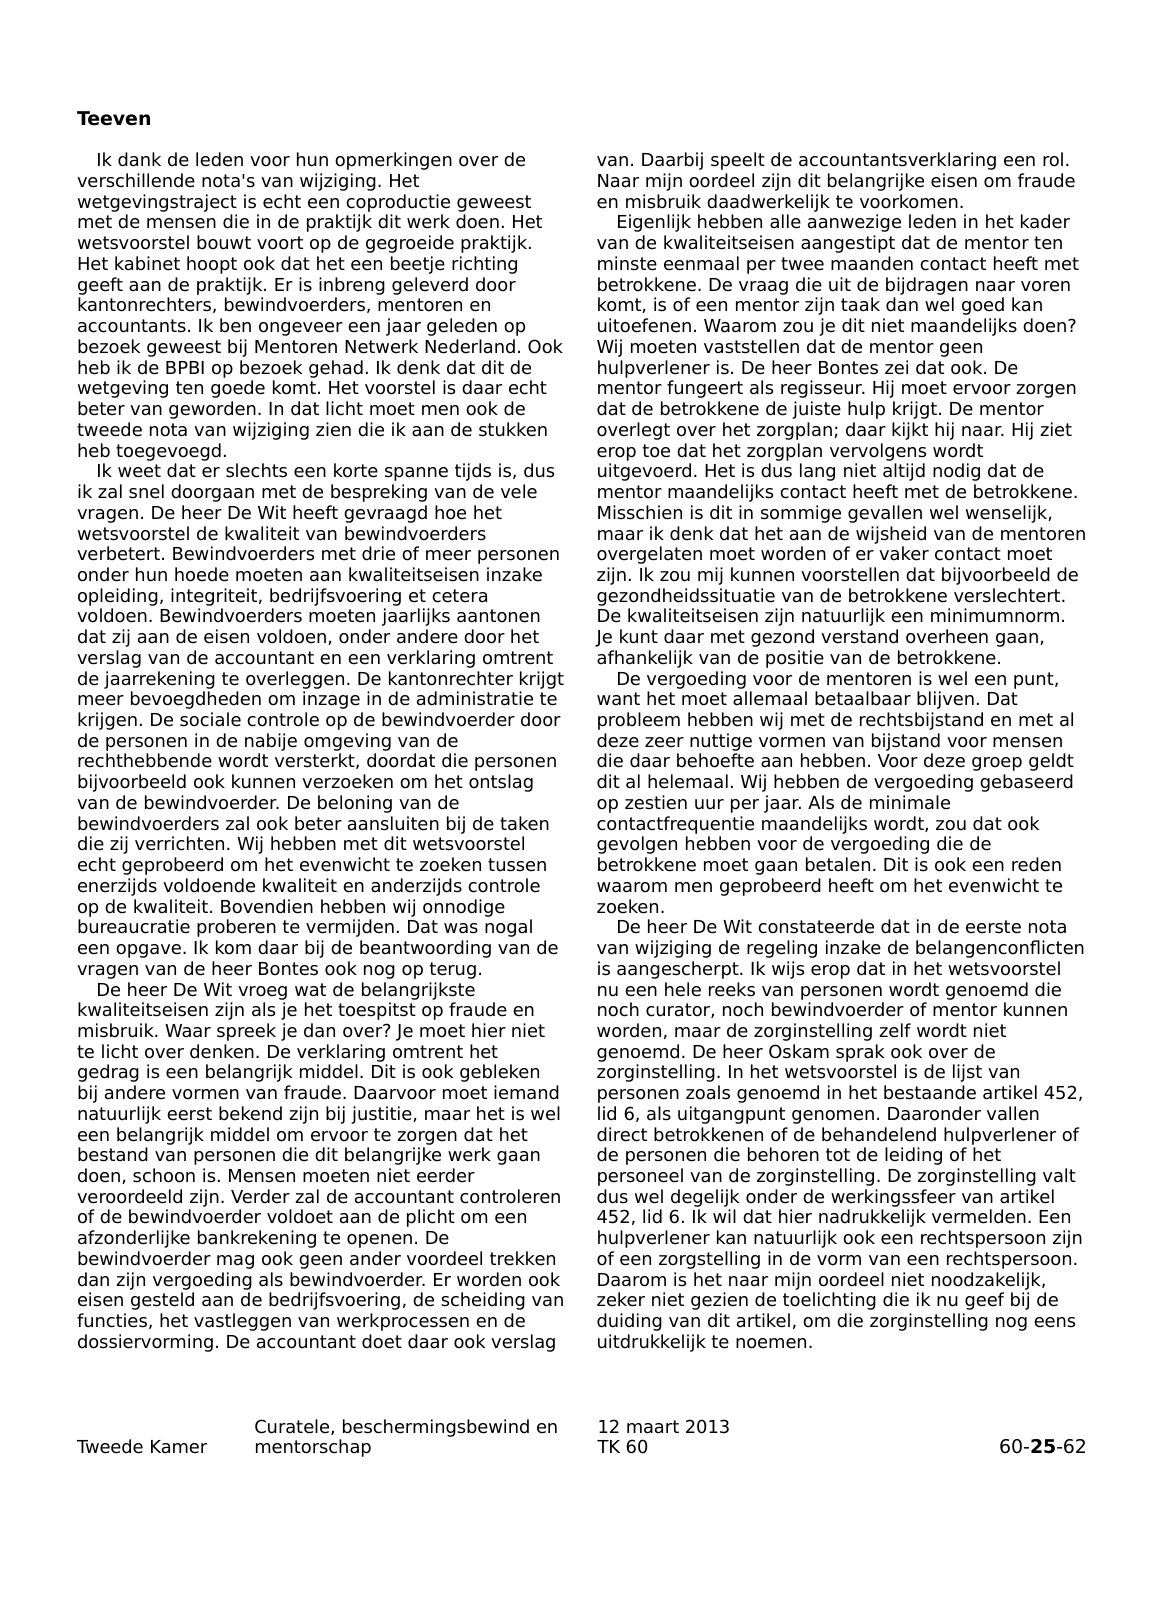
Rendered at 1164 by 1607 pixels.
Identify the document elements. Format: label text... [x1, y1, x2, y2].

text De vergoeding voor de mentoren is wel een punt, want het moet allemaal betaalbaar blijven. Dat probleem hebben wij met de rechtsbijstand en met al deze zeer nuttige vormen van bijstand voor mensen die daar behoefte aan hebben. Voor deze groep geldt dit al helemaal. Wij hebben de vergoeding gebaseerd op zestien uur per jaar. Als de minimale contactfrequentie maandelijks wordt, zou dat ook gevolgen hebben voor de vergoeding die de betrokkene moet gaan betalen. Dit is ook een reden waarom men geprobeerd heeft om het evenwicht te zoeken. [596, 668, 1087, 917]
text Eigenlijk hebben alle aanwezige leden in het kader van de kwaliteitseisen aangestipt dat de mentor ten minste eenmaal per twee maanden contact heeft met betrokkene. De vraag die uit de bijdragen naar voren komt, is of een mentor zijn taak dan wel goed kan uitoefenen. Waarom zou je dit niet maandelijks doen? Wij moeten vaststellen dat de mentor geen hulpverlener is. De heer Bontes zei dat ook. De mentor fungeert als regisseur. Hij moet ervoor zorgen dat de betrokkene de juiste hulp krijgt. De mentor overlegt over het zorgplan; daar kijkt hij naar. Hij ziet erop toe dat het zorgplan vervolgens wordt uitgevoerd. Het is dus lang niet altijd nodig dat de mentor maandelijks contact heeft met de betrokkene. Misschien is dit in sommige gevallen wel wenselijk, maar ik denk dat het aan de wijsheid van de mentoren overgelaten moet worden of er vaker contact moet zijn. Ik zou mij kunnen voorstellen dat bijvoorbeeld de gezondheidssituatie van de betrokkene verslechtert. De kwaliteitseisen zijn natuurlijk een minimumnorm. Je kunt daar met gezond verstand overheen gaan, afhankelijk van de positie van de betrokkene. [596, 212, 1087, 668]
text Ik weet dat er slechts een korte spanne tijds is, dus ik zal snel doorgaan met de bespreking van de vele vragen. De heer De Wit heeft gevraagd hoe het wetsvoorstel de kwaliteit van bewindvoerders verbetert. Bewindvoerders met drie of meer personen onder hun hoede moeten aan kwaliteitseisen inzake opleiding, integriteit, bedrijfsvoering et cetera voldoen. Bewindvoerders moeten jaarlijks aantonen dat zij aan de eisen voldoen, onder andere door het verslag van de accountant en een verklaring omtrent de jaarrekening te overleggen. De kantonrechter krijgt meer bevoegdheden om inzage in de administratie te krijgen. De sociale controle op de bewindvoerder door de personen in de nabije omgeving van de rechthebbende wordt versterkt, doordat die personen bijvoorbeeld ook kunnen verzoeken om het ontslag van de bewindvoerder. De beloning van de bewindvoerders zal ook beter aansluiten bij de taken die zij verrichten. Wij hebben met dit wetsvoorstel echt geprobeerd om het evenwicht te zoeken tussen enerzijds voldoende kwaliteit en anderzijds controle op de kwaliteit. Bovendien hebben wij onnodige bureaucratie proberen te vermijden. Dat was nogal een opgave. Ik kom daar bij de beantwoording van de vragen van de heer Bontes ook nog op terug. [77, 461, 567, 979]
text van. Daarbij speelt de accountantsverklaring een rol. Naar mijn oordeel zijn dit belangrijke eisen om fraude en misbruik daadwerkelijk te voorkomen. [596, 150, 1087, 212]
text De heer De Wit constateerde dat in de eerste nota van wijziging de regeling inzake de belangenconflicten is aangescherpt. Ik wijs erop dat in het wetsvoorstel nu een hele reeks van personen wordt genoemd die noch curator, noch bewindvoerder of mentor kunnen worden, maar de zorginstelling zelf wordt niet genoemd. De heer Oskam sprak ook over de zorginstelling. In het wetsvoorstel is de lijst van personen zoals genoemd in het bestaande artikel 452, lid 6, als uitgangpunt genomen. Daaronder vallen direct betrokkenen of de behandelend hulpverlener of de personen die behoren tot de leiding of het personeel van de zorginstelling. De zorginstelling valt dus wel degelijk onder de werkingssfeer van artikel 452, lid 6. Ik wil dat hier nadrukkelijk vermelden. Een hulpverlener kan natuurlijk ook een rechtspersoon zijn of een zorgstelling in de vorm van een rechtspersoon. Daarom is het naar mijn oordeel niet noodzakelijk, zeker niet gezien de toelichting die ik nu geef bij de duiding van dit artikel, om die zorginstelling nog eens uitdrukkelijk te noemen. [596, 917, 1087, 1352]
text De heer De Wit vroeg wat de belangrijkste kwaliteitseisen zijn als je het toespitst op fraude en misbruik. Waar spreek je dan over? Je moet hier niet te licht over denken. De verklaring omtrent het gedrag is een belangrijk middel. Dit is ook gebleken bij andere vormen van fraude. Daarvoor moet iemand natuurlijk eerst bekend zijn bij justitie, maar het is wel een belangrijk middel om ervoor te zorgen dat het bestand van personen die dit belangrijke werk gaan doen, schoon is. Mensen moeten niet eerder veroordeeld zijn. Verder zal de accountant controleren of de bewindvoerder voldoet aan de plicht om een afzonderlijke bankrekening te openen. De bewindvoerder mag ook geen ander voordeel trekken dan zijn vergoeding als bewindvoerder. Er worden ook eisen gesteld aan de bedrijfsvoering, de scheiding van functies, het vastleggen van werkprocessen en de dossiervorming. De accountant doet daar ook verslag [77, 979, 567, 1352]
text Ik dank de leden voor hun opmerkingen over de verschillende nota's van wijziging. Het wetgevingstraject is echt een coproductie geweest met de mensen die in de praktijk dit werk doen. Het wetsvoorstel bouwt voort op de gegroeide praktijk. Het kabinet hoopt ook dat het een beetje richting geeft aan de praktijk. Er is inbreng geleverd door kantonrechters, bewindvoerders, mentoren en accountants. Ik ben ongeveer een jaar geleden op bezoek geweest bij Mentoren Netwerk Nederland. Ook heb ik de BPBI op bezoek gehad. Ik denk dat dit de wetgeving ten goede komt. Het voorstel is daar echt beter van geworden. In dat licht moet men ook de tweede nota van wijziging zien die ik aan de stukken heb toegevoegd. [77, 150, 567, 461]
